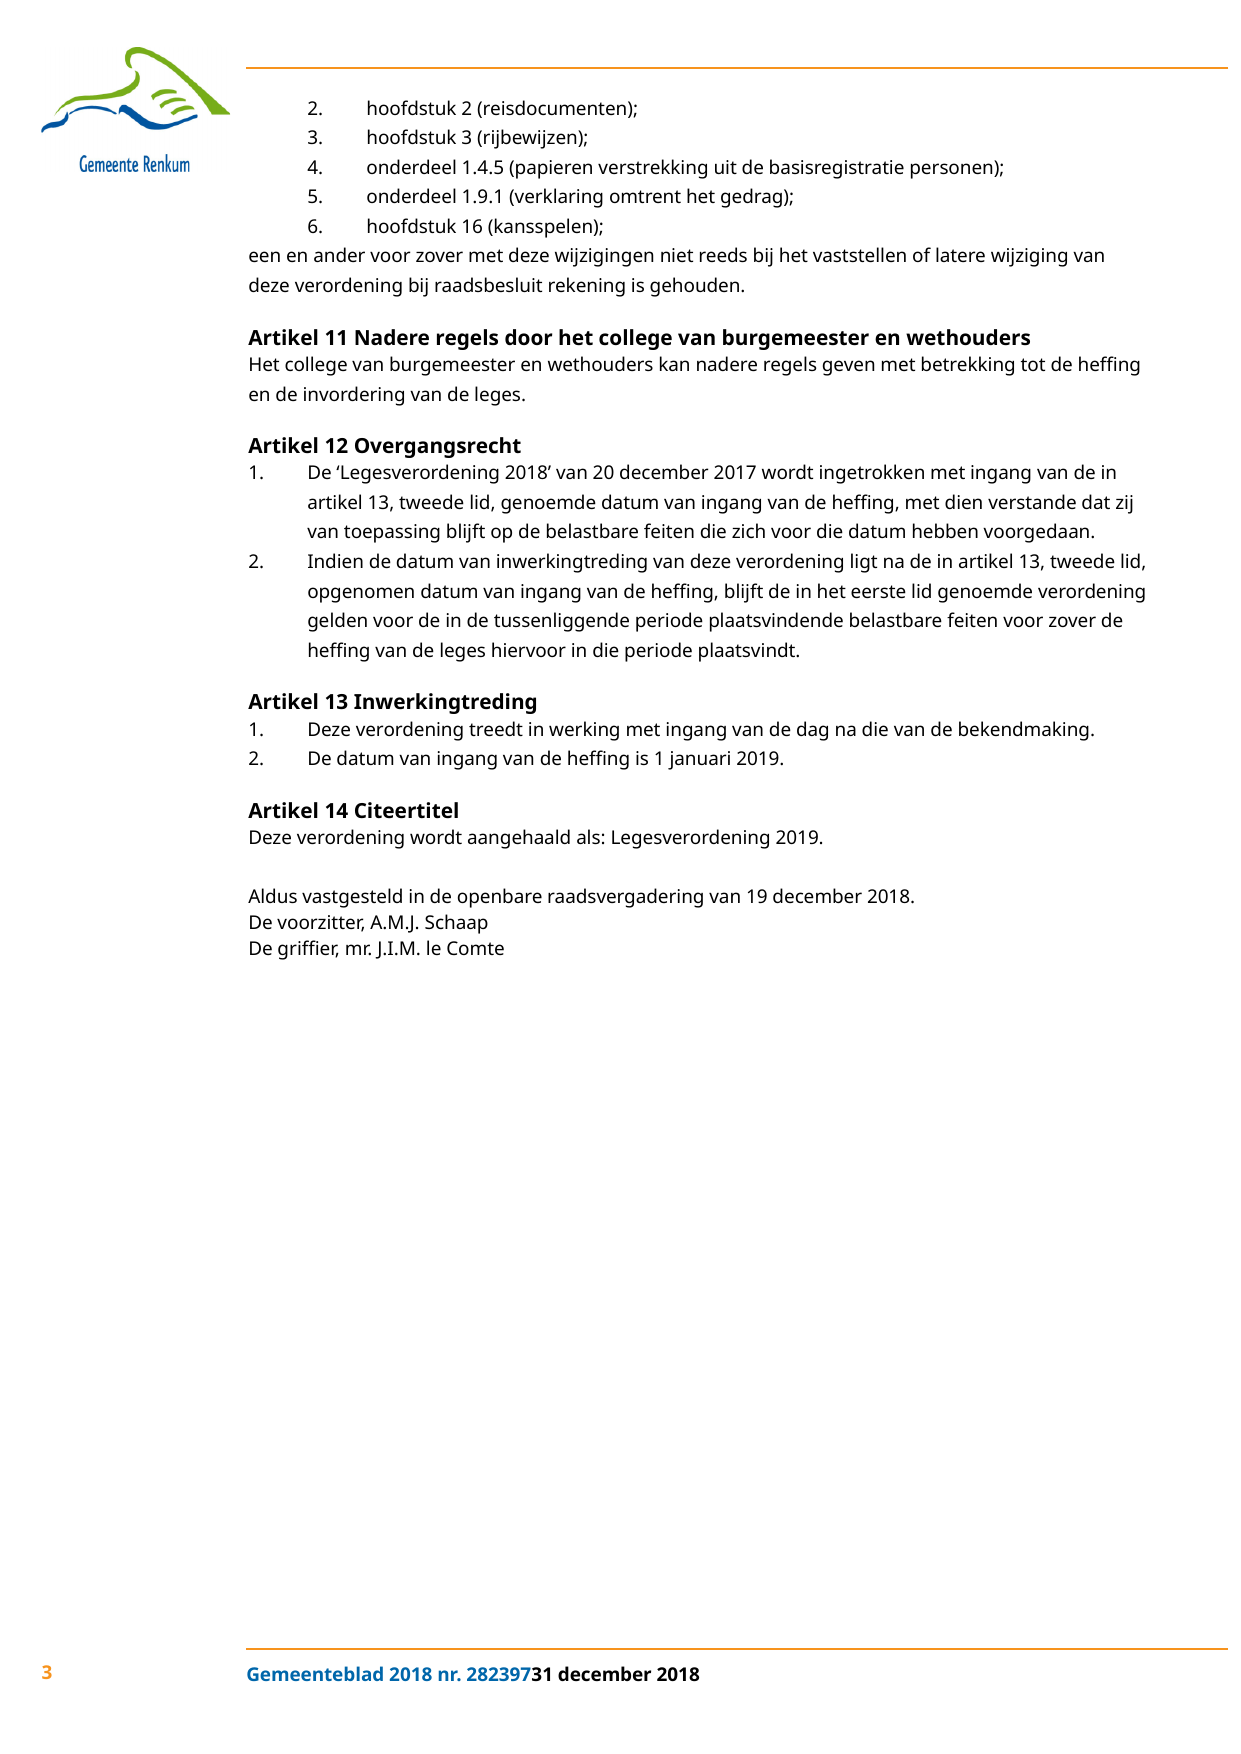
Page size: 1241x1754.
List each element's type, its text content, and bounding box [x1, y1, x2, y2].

text Artikel 14 Citeertitel [248, 796, 1152, 824]
text Artikel 12 Overgangsrecht [248, 431, 1152, 459]
text een en ander voor zover met deze wijzigingen niet reeds bij het vaststellen of latere wijziging van deze verordening bij raadsbesluit rekening is gehouden. [248, 243, 1152, 298]
text Het college van burgemeester en wethouders kan nadere regels geven met betrekking tot de heffing en de invordering van de leges. [248, 351, 1152, 406]
list onderdeel 1.9.1 (verklaring omtrent het gedrag); [307, 183, 1152, 209]
text De voorzitter, A.M.J. Schaap [248, 909, 1152, 935]
text De griffier, mr. J.I.M. le Comte [248, 935, 1152, 961]
text Artikel 11 Nadere regels door het college van burgemeester en wethouders [248, 323, 1152, 351]
text Artikel 13 Inwerkingtreding [248, 687, 1152, 716]
list Deze verordening treedt in werking met ingang van de dag na die van de bekendmaking. [248, 716, 1152, 742]
list Indien de datum van inwerkingtreding van deze verordening ligt na de in artikel 13, tweede lid, opgenomen datum van ingang van de heffing, blijft de in het eerste lid genoemde verordening gelden voor de in de tussenliggende periode plaatsvindende belastbare feiten voor zover de heffing van de leges hiervoor in die periode plaatsvindt. [248, 548, 1152, 663]
list De datum van ingang van de heffing is 1 januari 2019. [248, 746, 1152, 771]
list onderdeel 1.4.5 (papieren verstrekking uit de basisregistratie personen); [307, 154, 1152, 180]
picture [41, 47, 231, 172]
list hoofdstuk 3 (rijbewijzen); [307, 124, 1152, 150]
list hoofdstuk 2 (reisdocumenten); [307, 95, 1152, 121]
text Deze verordening wordt aangehaald als: Legesverordening 2019. [248, 824, 1152, 850]
list hoofdstuk 16 (kansspelen); [307, 213, 1152, 239]
list De ‘Legesverordening 2018’ van 20 december 2017 wordt ingetrokken met ingang van de in artikel 13, tweede lid, genoemde datum van ingang van de heffing, met dien verstande dat zij van toepassing blijft op de belastbare feiten die zich voor die datum hebben voorgedaan. [248, 459, 1152, 544]
text Aldus vastgesteld in de openbare raadsvergadering van 19 december 2018. [248, 883, 1152, 909]
